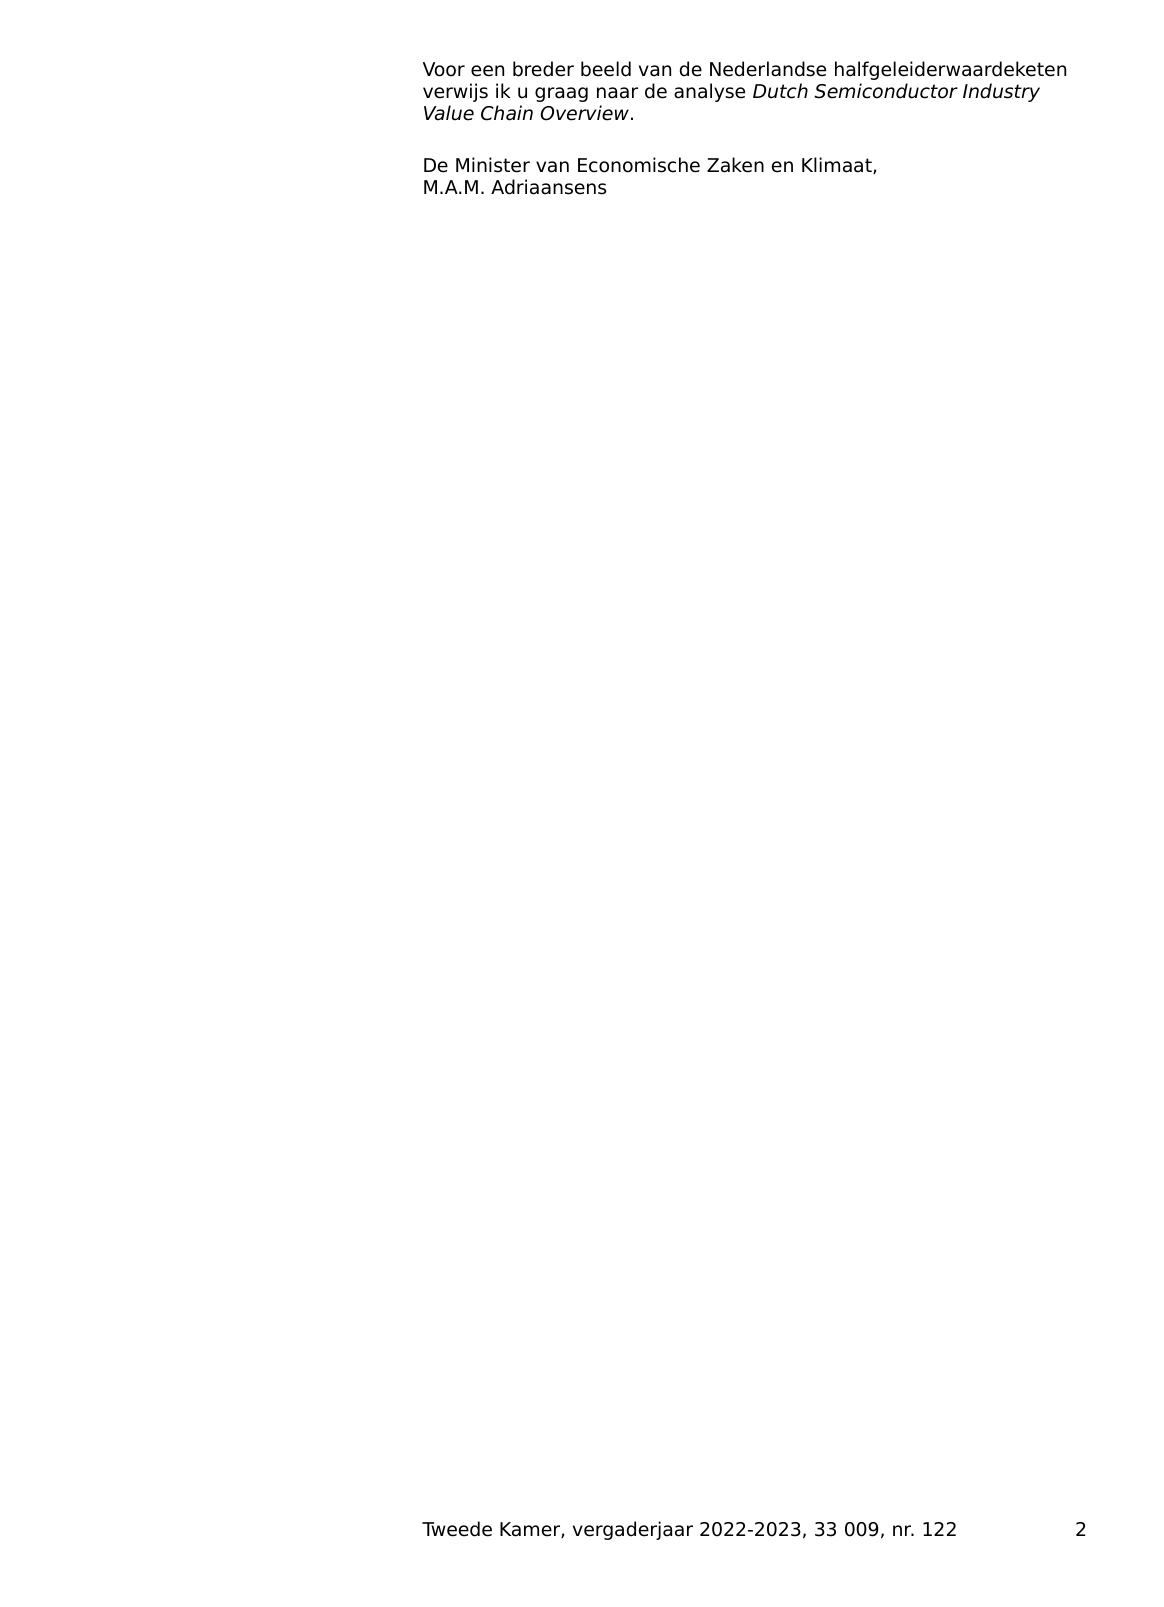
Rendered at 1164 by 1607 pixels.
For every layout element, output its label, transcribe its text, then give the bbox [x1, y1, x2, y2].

text Voor een breder beeld van de Nederlandse halfgeleiderwaardeketen verwijs ik u graag naar de analyse Dutch Semiconductor Industry Value Chain Overview. [422, 59, 1087, 125]
text De Minister van Economische Zaken en Klimaat, M.A.M. Adriaansens [422, 155, 1087, 199]
